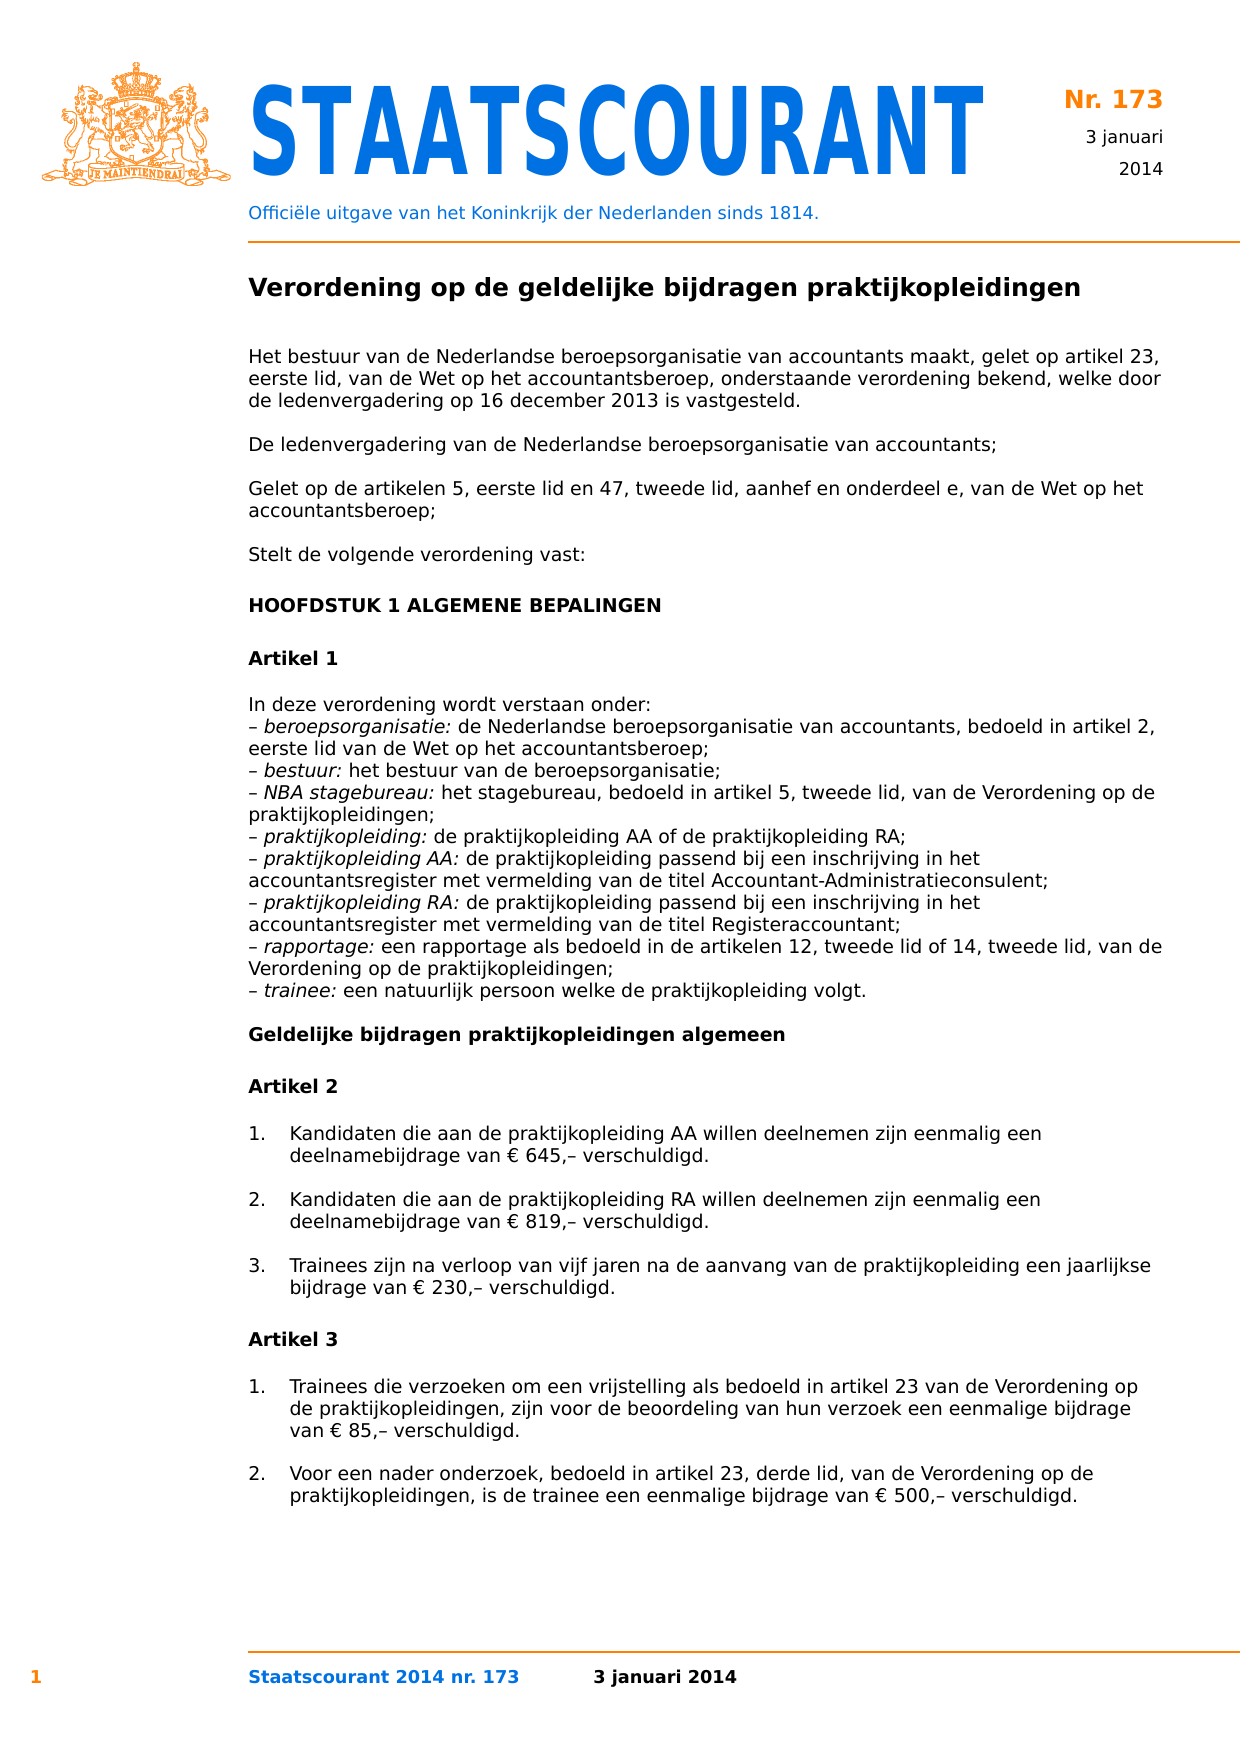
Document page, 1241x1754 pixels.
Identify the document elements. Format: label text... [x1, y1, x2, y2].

text – rapportage: een rapportage als bedoeld in de artikelen 12, tweede lid of 14, tweede lid, van de Verordening op de praktijkopleidingen; [248, 936, 1163, 980]
text – bestuur: het bestuur van de beroepsorganisatie; [248, 760, 1163, 782]
subtitle Artikel 1 [248, 647, 1163, 669]
table_header Nr. 173 [998, 62, 1240, 121]
subtitle Geldelijke bijdragen praktijkopleidingen algemeen [248, 1024, 1163, 1046]
text 1. Kandidaten die aan de praktijkopleiding AA willen deelnemen zijn eenmalig een deelnamebijdrage van € 645,– verschuldigd. [248, 1123, 1163, 1167]
text – praktijkopleiding RA: de praktijkopleiding passend bij een inschrijving in het accountantsregister met vermelding van de titel Registeraccountant; [248, 892, 1163, 936]
subtitle Verordening op de geldelijke bijdragen praktijkopleidingen [248, 273, 1163, 302]
subtitle Artikel 2 [248, 1076, 1163, 1098]
text 2. Voor een nader onderzoek, bedoeld in artikel 23, derde lid, van de Verordening op de praktijkopleidingen, is de trainee een eenmalige bijdrage van € 500,– verschuldigd. [248, 1463, 1163, 1507]
text 3. Trainees zijn na verloop van vijf jaren na de aanvang van de praktijkopleiding een jaarlijkse bijdrage van € 230,– verschuldigd. [248, 1254, 1163, 1298]
text – trainee: een natuurlijk persoon welke de praktijkopleiding volgt. [248, 980, 1163, 1002]
text – beroepsorganisatie: de Nederlandse beroepsorganisatie van accountants, bedoeld in artikel 2, eerste lid van de Wet op het accountantsberoep; [248, 716, 1163, 760]
subtitle HOOFDSTUK 1 ALGEMENE BEPALINGEN [248, 595, 1163, 617]
table_cell 3 januari [998, 121, 1240, 153]
text De ledenvergadering van de Nederlandse beroepsorganisatie van accountants; [248, 434, 1163, 456]
table_header STAATSCOURANT [248, 62, 998, 203]
table_cell Officiële uitgave van het Koninkrijk der Nederlanden sinds 1814. [248, 203, 1240, 241]
table_header [25, 62, 248, 241]
text 1. Trainees die verzoeken om een vrijstelling als bedoeld in artikel 23 van de Verordening op de praktijkopleidingen, zijn voor de beoordeling van hun verzoek een eenmalige bijdrage van € 85,– verschuldigd. [248, 1376, 1163, 1441]
text 2. Kandidaten die aan de praktijkopleiding RA willen deelnemen zijn eenmalig een deelnamebijdrage van € 819,– verschuldigd. [248, 1189, 1163, 1233]
text – NBA stagebureau: het stagebureau, bedoeld in artikel 5, tweede lid, van de Verordening op de praktijkopleidingen; [248, 782, 1163, 826]
text Stelt de volgende verordening vast: [248, 543, 1163, 565]
subtitle Artikel 3 [248, 1328, 1163, 1351]
text Het bestuur van de Nederlandse beroepsorganisatie van accountants maakt, gelet op artikel 23, eerste lid, van de Wet op het accountantsberoep, onderstaande verordening bekend, welke door de ledenvergadering op 16 december 2013 is vastgesteld. [248, 346, 1163, 412]
text – praktijkopleiding: de praktijkopleiding AA of de praktijkopleiding RA; [248, 826, 1163, 848]
text Gelet op de artikelen 5, eerste lid en 47, tweede lid, aanhef en onderdeel e, van de Wet op het accountantsberoep; [248, 478, 1163, 522]
picture [41, 62, 231, 186]
text – praktijkopleiding AA: de praktijkopleiding passend bij een inschrijving in het accountantsregister met vermelding van de titel Accountant-Administratieconsulent; [248, 848, 1163, 892]
table_cell 2014 [998, 153, 1240, 203]
text In deze verordening wordt verstaan onder: [248, 694, 1163, 716]
